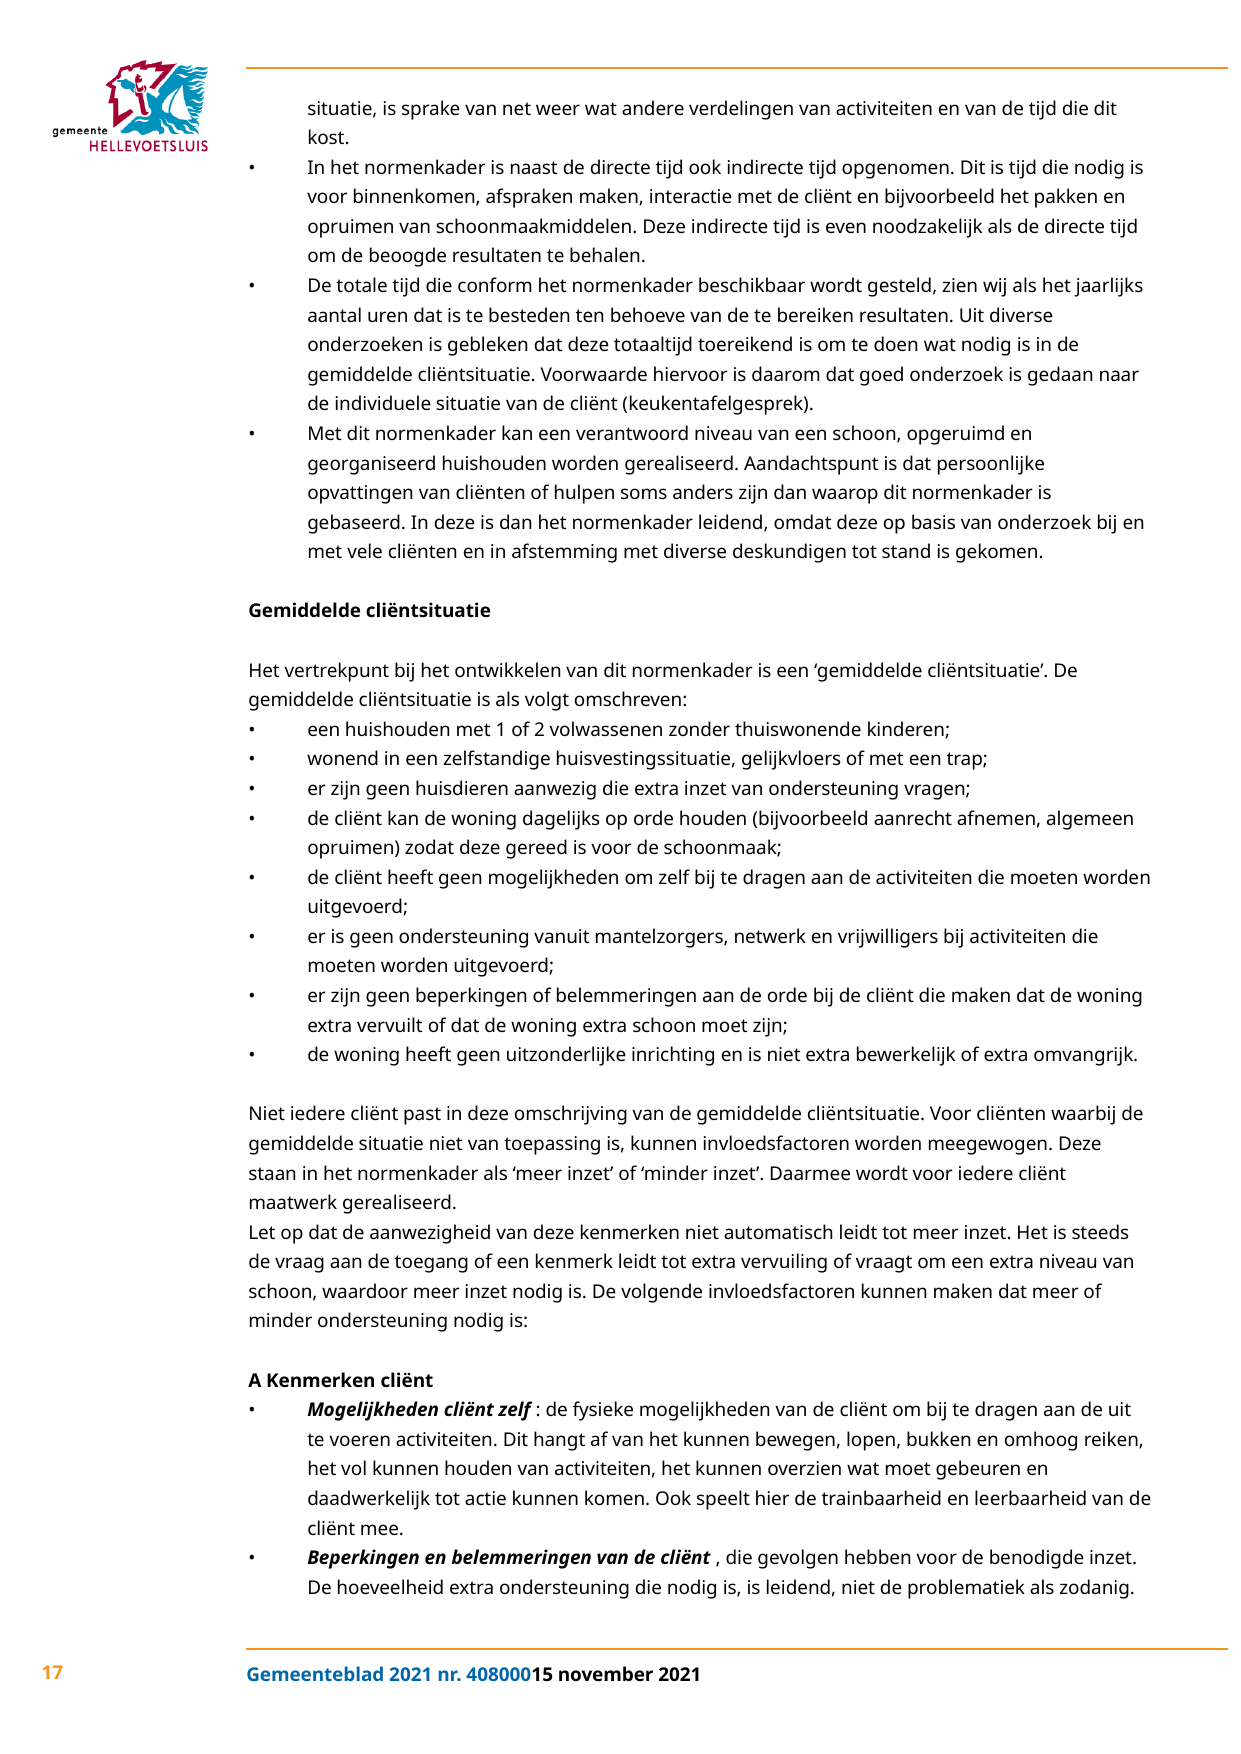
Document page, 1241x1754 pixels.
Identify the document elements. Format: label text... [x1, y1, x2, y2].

text Het vertrekpunt bij het ontwikkelen van dit normenkader is een ‘gemiddelde cliëntsituatie’. De gemiddelde cliëntsituatie is als volgt omschreven: [248, 657, 1152, 712]
list Beperkingen en belemmeringen van de cliënt , die gevolgen hebben voor de benodigde inzet. De hoeveelheid extra ondersteuning die nodig is, is leidend, niet de problematiek als zodanig. [248, 1544, 1152, 1600]
list Mogelijkheden cliënt zelf : de fysieke mogelijkheden van de cliënt om bij te dragen aan de uit te voeren activiteiten. Dit hangt af van het kunnen bewegen, lopen, bukken en omhoog reiken, het vol kunnen houden van activiteiten, het kunnen overzien wat moet gebeuren en daadwerkelijk tot actie kunnen komen. Ook speelt hier de trainbaarheid en leerbaarheid van de cliënt mee. [248, 1396, 1152, 1541]
list de woning heeft geen uitzonderlijke inrichting en is niet extra bewerkelijk of extra omvangrijk. [248, 1041, 1152, 1067]
list de cliënt heeft geen mogelijkheden om zelf bij te dragen aan de activiteiten die moeten worden uitgevoerd; [248, 864, 1152, 919]
list de cliënt kan de woning dagelijks op orde houden (bijvoorbeeld aanrecht afnemen, algemeen opruimen) zodat deze gereed is voor de schoonmaak; [248, 805, 1152, 860]
text A Kenmerken cliënt [248, 1367, 1152, 1393]
list Met dit normenkader kan een verantwoord niveau van een schoon, opgeruimd en georganiseerd huishouden worden gerealiseerd. Aandachtspunt is dat persoonlijke opvattingen van cliënten of hulpen soms anders zijn dan waarop dit normenkader is gebaseerd. In deze is dan het normenkader leidend, omdat deze op basis van onderzoek bij en met vele cliënten en in afstemming met diverse deskundigen tot stand is gekomen. [248, 420, 1152, 564]
list De totale tijd die conform het normenkader beschikbaar wordt gesteld, zien wij als het jaarlijks aantal uren dat is te besteden ten behoeve van de te bereiken resultaten. Uit diverse onderzoeken is gebleken dat deze totaaltijd toereikend is om te doen wat nodig is in de gemiddelde cliëntsituatie. Voorwaarde hiervoor is daarom dat goed onderzoek is gedaan naar de individuele situatie van de cliënt (keukentafelgesprek). [248, 272, 1152, 416]
list er zijn geen beperkingen of belemmeringen aan de orde bij de cliënt die maken dat de woning extra vervuilt of dat de woning extra schoon moet zijn; [248, 982, 1152, 1038]
text Niet iedere cliënt past in deze omschrijving van de gemiddelde cliëntsituatie. Voor cliënten waarbij de gemiddelde situatie niet van toepassing is, kunnen invloedsfactoren worden meegewogen. Deze staan in het normenkader als ‘meer inzet’ of ‘minder inzet’. Daarmee wordt voor iedere cliënt maatwerk gerealiseerd. [248, 1101, 1152, 1215]
list er is geen ondersteuning vanuit mantelzorgers, netwerk en vrijwilligers bij activiteiten die moeten worden uitgevoerd; [248, 923, 1152, 978]
list een huishouden met 1 of 2 volwassenen zonder thuiswonende kinderen; [248, 716, 1152, 742]
text Gemiddelde cliëntsituatie [248, 598, 1152, 623]
list er zijn geen huisdieren aanwezig die extra inzet van ondersteuning vragen; [248, 775, 1152, 801]
text Let op dat de aanwezigheid van deze kenmerken niet automatisch leidt tot meer inzet. Het is steeds de vraag aan de toegang of een kenmerk leidt tot extra vervuiling of vraagt om een extra niveau van schoon, waardoor meer inzet nodig is. De volgende invloedsfactoren kunnen maken dat meer of minder ondersteuning nodig is: [248, 1219, 1152, 1333]
list wonend in een zelfstandige huisvestingssituatie, gelijkvloers of met een trap; [248, 746, 1152, 771]
list In het normenkader is naast de directe tijd ook indirecte tijd opgenomen. Dit is tijd die nodig is voor binnenkomen, afspraken maken, interactie met de cliënt en bijvoorbeeld het pakken en opruimen van schoonmaakmiddelen. Deze indirecte tijd is even noodzakelijk als de directe tijd om de beoogde resultaten te behalen. [248, 154, 1152, 268]
list situatie, is sprake van net weer wat andere verdelingen van activiteiten en van de tijd die dit kost. [248, 95, 1152, 150]
picture [41, 47, 231, 172]
